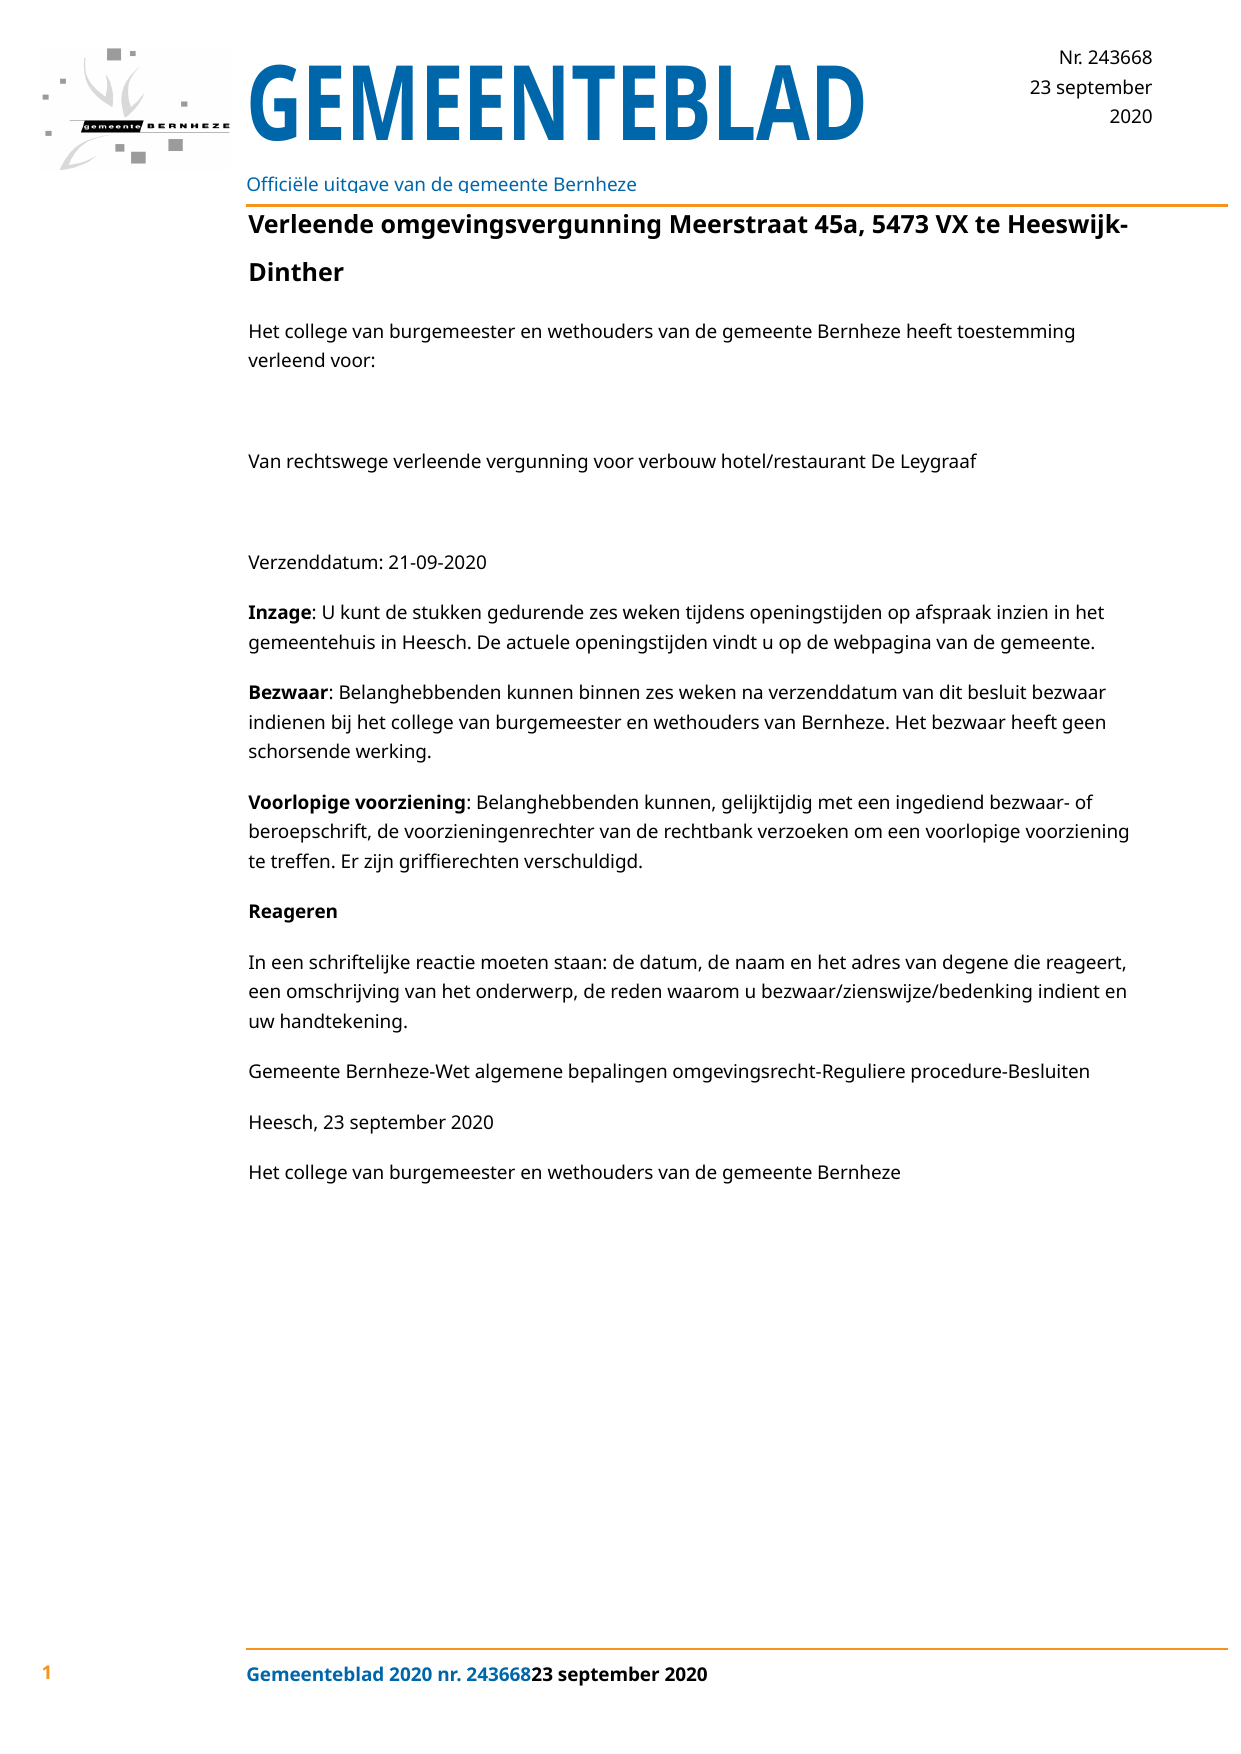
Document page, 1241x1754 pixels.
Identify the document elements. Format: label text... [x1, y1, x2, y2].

text Verzenddatum: 21-09-2020 [248, 549, 1152, 575]
text Reageren [248, 899, 1152, 924]
text In een schriftelijke reactie moeten staan: de datum, de naam en het adres van degene die reageert, een omschrijving van het onderwerp, de reden waarom u bezwaar/zienswijze/bedenking indient en uw handtekening. [248, 949, 1152, 1034]
text Verleende omgevingsvergunning Meerstraat 45a, 5473 VX te Heeswijk-Dinther [248, 207, 1152, 288]
text Het college van burgemeester en wethouders van de gemeente Bernheze heeft toestemming verleend voor: [248, 318, 1152, 373]
text Heesch, 23 september 2020 [248, 1109, 1152, 1135]
text Het college van burgemeester en wethouders van de gemeente Bernheze [248, 1159, 1152, 1185]
picture [41, 47, 231, 172]
text Inzage: U kunt de stukken gedurende zes weken tijdens openingstijden op afspraak inzien in het gemeentehuis in Heesch. De actuele openingstijden vindt u op de webpagina van de gemeente. [248, 599, 1152, 655]
text Van rechtswege verleende vergunning voor verbouw hotel/restaurant De Leygraaf [248, 448, 1152, 474]
text Bezwaar: Belanghebbenden kunnen binnen zes weken na verzenddatum van dit besluit bezwaar indienen bij het college van burgemeester en wethouders van Bernheze. Het bezwaar heeft geen schorsende werking. [248, 679, 1152, 764]
text Voorlopige voorziening: Belanghebbenden kunnen, gelijktijdig met een ingediend bezwaar- of beroepschrift, de voorzieningenrechter van de rechtbank verzoeken om een voorlopige voorziening te treffen. Er zijn griffierechten verschuldigd. [248, 789, 1152, 874]
text Gemeente Bernheze-Wet algemene bepalingen omgevingsrecht-Reguliere procedure-Besluiten [248, 1059, 1152, 1084]
